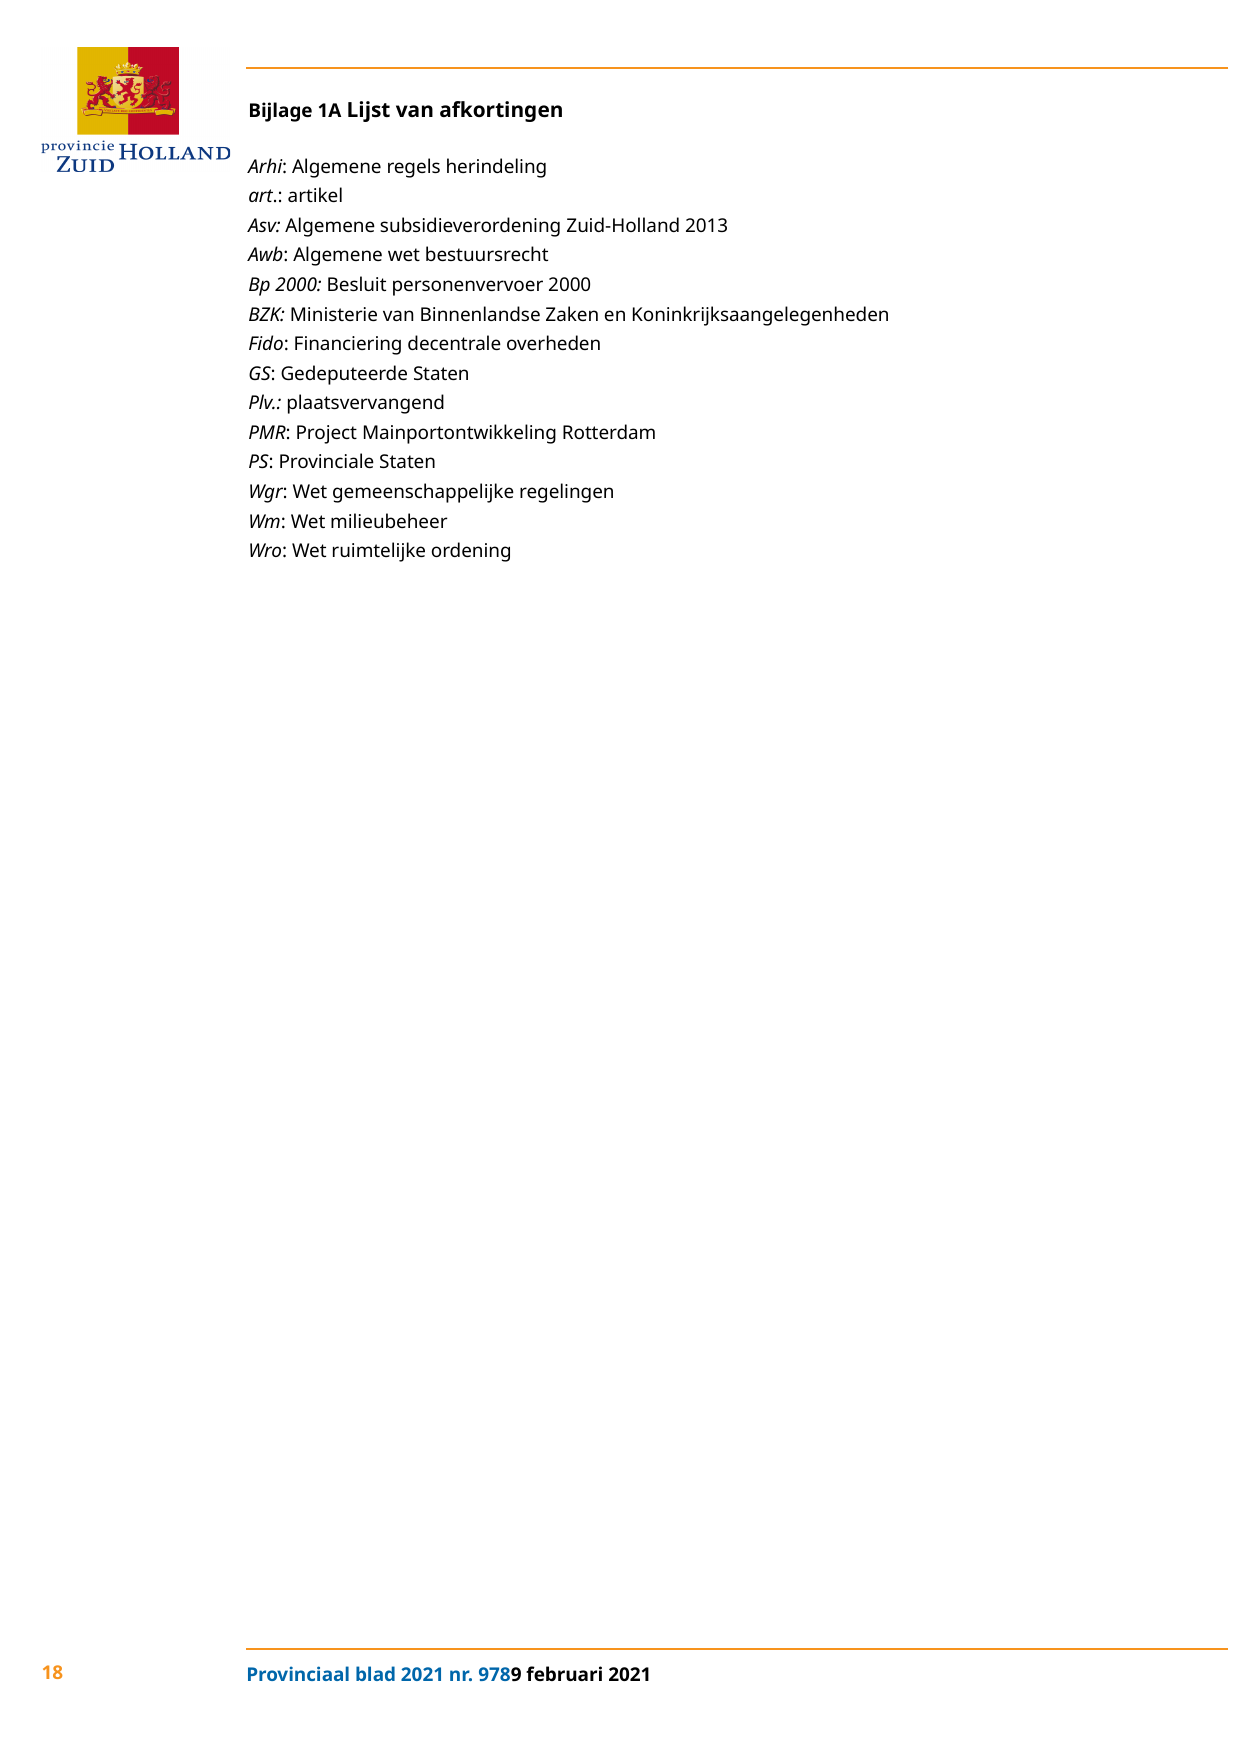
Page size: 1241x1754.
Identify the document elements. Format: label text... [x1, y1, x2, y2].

text Asv: Algemene subsidieverordening Zuid-Holland 2013 [248, 212, 1152, 238]
text Bp 2000: Besluit personenvervoer 2000 [248, 271, 1152, 297]
text Plv.: plaatsvervangend [248, 389, 1152, 415]
text PMR: Project Mainportontwikkeling Rotterdam [248, 419, 1152, 445]
text Wm: Wet milieubeheer [248, 508, 1152, 534]
text Awb: Algemene wet bestuursrecht [248, 242, 1152, 267]
text Arhi: Algemene regels herindeling [248, 153, 1152, 179]
text Wgr: Wet gemeenschappelijke regelingen [248, 478, 1152, 504]
text PS: Provinciale Staten [248, 449, 1152, 474]
text Bijlage 1A Lijst van afkortingen [248, 95, 1152, 123]
text GS: Gedeputeerde Staten [248, 360, 1152, 386]
text BZK: Ministerie van Binnenlandse Zaken en Koninkrijksaangelegenheden [248, 301, 1152, 327]
text Fido: Financiering decentrale overheden [248, 330, 1152, 356]
text Wro: Wet ruimtelijke ordening [248, 537, 1152, 563]
picture [41, 47, 231, 172]
text art.: artikel [248, 182, 1152, 208]
